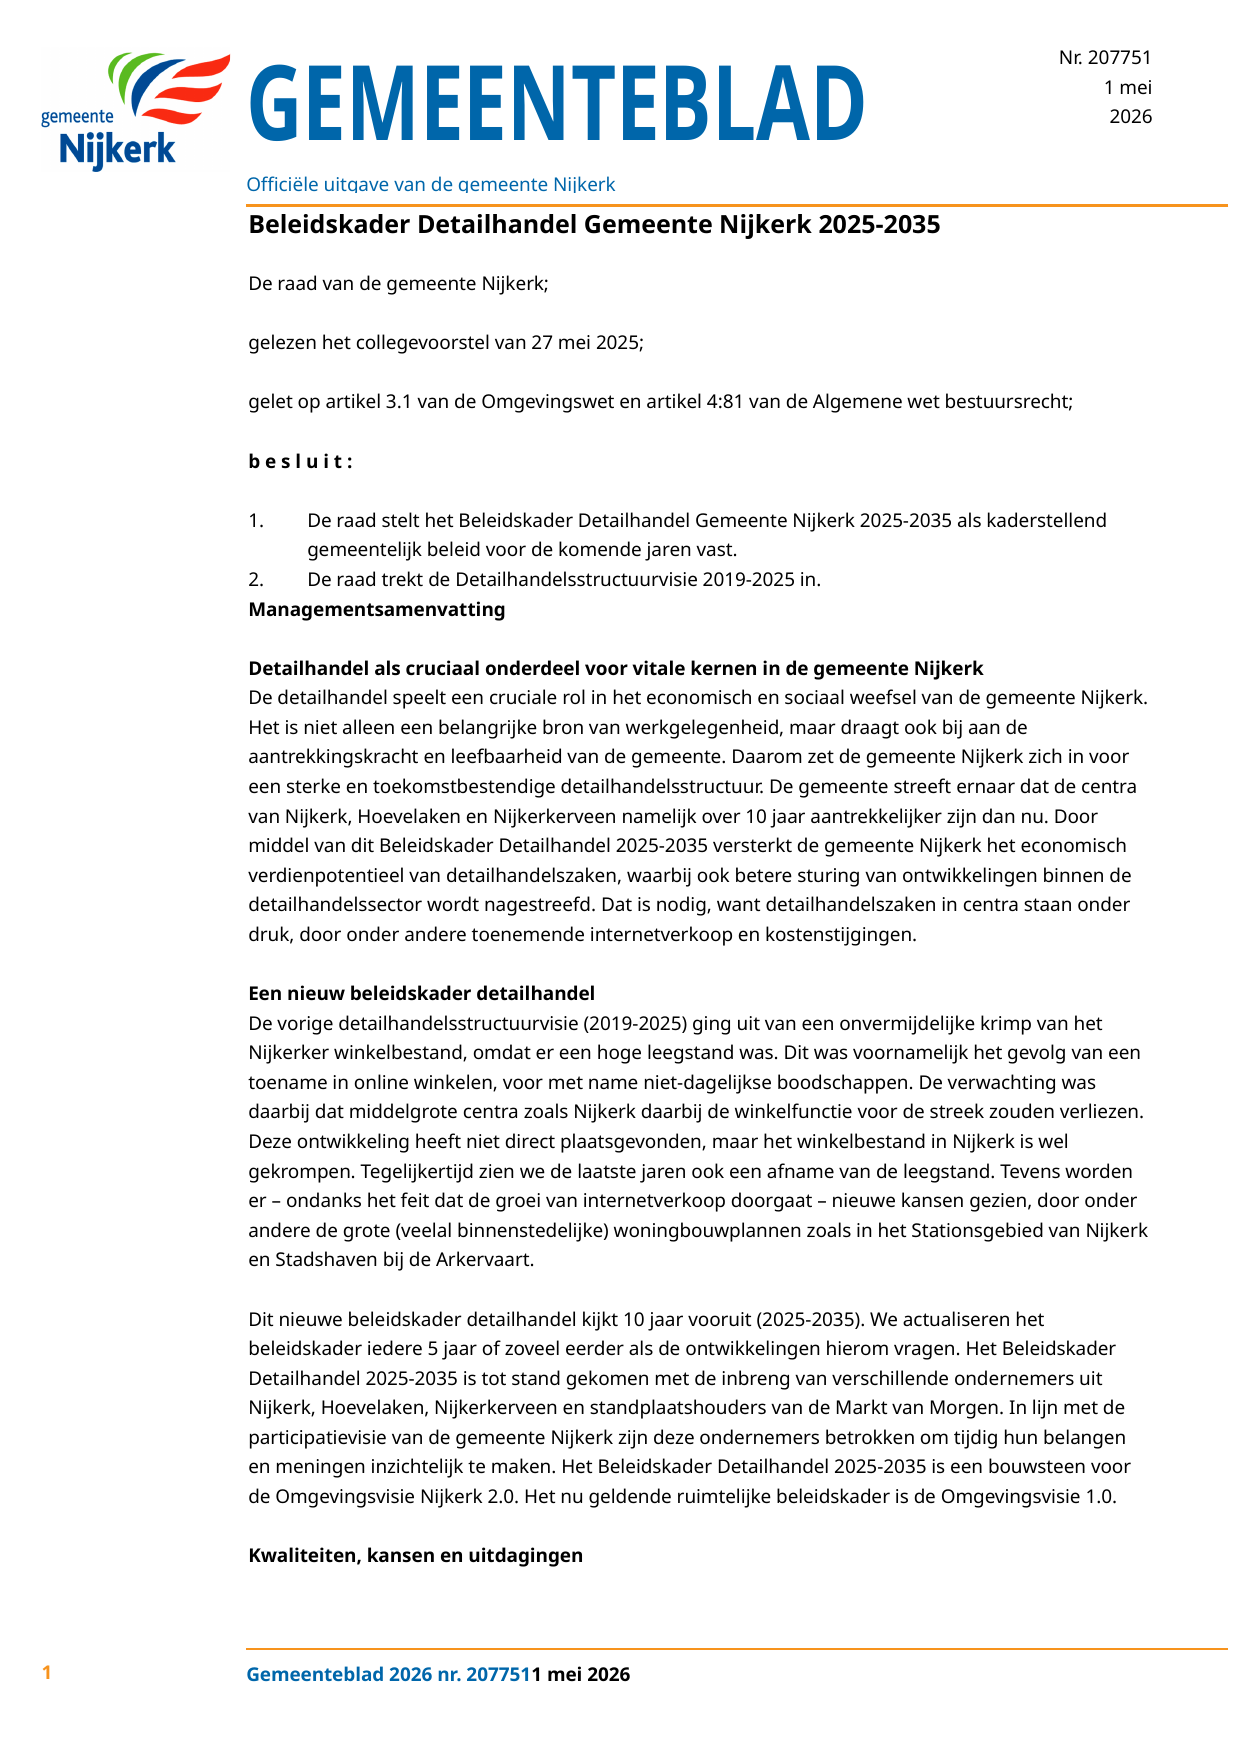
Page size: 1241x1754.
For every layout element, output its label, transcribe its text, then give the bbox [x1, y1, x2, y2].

text b e s l u i t : [248, 448, 1152, 473]
text De raad van de gemeente Nijkerk; [248, 270, 1152, 296]
text Beleidskader Detailhandel Gemeente Nijkerk 2025-2035 [248, 207, 1152, 241]
text De vorige detailhandelsstructuurvisie (2019-2025) ging uit van een onvermijdelijke krimp van het Nijkerker winkelbestand, omdat er een hoge leegstand was. Dit was voornamelijk het gevolg van een toename in online winkelen, voor met name niet-dagelijkse boodschappen. De verwachting was daarbij dat middelgrote centra zoals Nijkerk daarbij de winkelfunctie voor de streek zouden verliezen. Deze ontwikkeling heeft niet direct plaatsgevonden, maar het winkelbestand in Nijkerk is wel gekrompen. Tegelijkertijd zien we de laatste jaren ook een afname van de leegstand. Tevens worden er – ondanks het feit dat de groei van internetverkoop doorgaat – nieuwe kansen gezien, door onder andere de grote (veelal binnenstedelijke) woningbouwplannen zoals in het Stationsgebied van Nijkerk en Stadshaven bij de Arkervaart. [248, 1010, 1152, 1272]
text Dit nieuwe beleidskader detailhandel kijkt 10 jaar vooruit (2025-2035). We actualiseren het beleidskader iedere 5 jaar of zoveel eerder als de ontwikkelingen hierom vragen. Het Beleidskader Detailhandel 2025-2035 is tot stand gekomen met de inbreng van verschillende ondernemers uit Nijkerk, Hoevelaken, Nijkerkerveen en standplaatshouders van de Markt van Morgen. In lijn met de participatievisie van de gemeente Nijkerk zijn deze ondernemers betrokken om tijdig hun belangen en meningen inzichtelijk te maken. Het Beleidskader Detailhandel 2025-2035 is een bouwsteen voor de Omgevingsvisie Nijkerk 2.0. Het nu geldende ruimtelijke beleidskader is de Omgevingsvisie 1.0. [248, 1306, 1152, 1509]
list De raad trekt de Detailhandelsstructuurvisie 2019-2025 in. [248, 566, 1152, 592]
text gelezen het collegevoorstel van 27 mei 2025; [248, 329, 1152, 355]
text De detailhandel speelt een cruciale rol in het economisch en sociaal weefsel van de gemeente Nijkerk. Het is niet alleen een belangrijke bron van werkgelegenheid, maar draagt ook bij aan de aantrekkingskracht en leefbaarheid van de gemeente. Daarom zet de gemeente Nijkerk zich in voor een sterke en toekomstbestendige detailhandelsstructuur. De gemeente streeft ernaar dat de centra van Nijkerk, Hoevelaken en Nijkerkerveen namelijk over 10 jaar aantrekkelijker zijn dan nu. Door middel van dit Beleidskader Detailhandel 2025-2035 versterkt de gemeente Nijkerk het economisch verdienpotentieel van detailhandelszaken, waarbij ook betere sturing van ontwikkelingen binnen de detailhandelssector wordt nagestreefd. Dat is nodig, want detailhandelszaken in centra staan onder druk, door onder andere toenemende internetverkoop en kostenstijgingen. [248, 684, 1152, 947]
text Een nieuw beleidskader detailhandel [248, 980, 1152, 1006]
text Kwaliteiten, kansen en uitdagingen [248, 1542, 1152, 1568]
picture [41, 47, 231, 172]
text gelet op artikel 3.1 van de Omgevingswet en artikel 4:81 van de Algemene wet bestuursrecht; [248, 389, 1152, 414]
text Detailhandel als cruciaal onderdeel voor vitale kernen in de gemeente Nijkerk [248, 655, 1152, 681]
text Managementsamenvatting [248, 596, 1152, 621]
list De raad stelt het Beleidskader Detailhandel Gemeente Nijkerk 2025-2035 als kaderstellend gemeentelijk beleid voor de komende jaren vast. [248, 507, 1152, 562]
